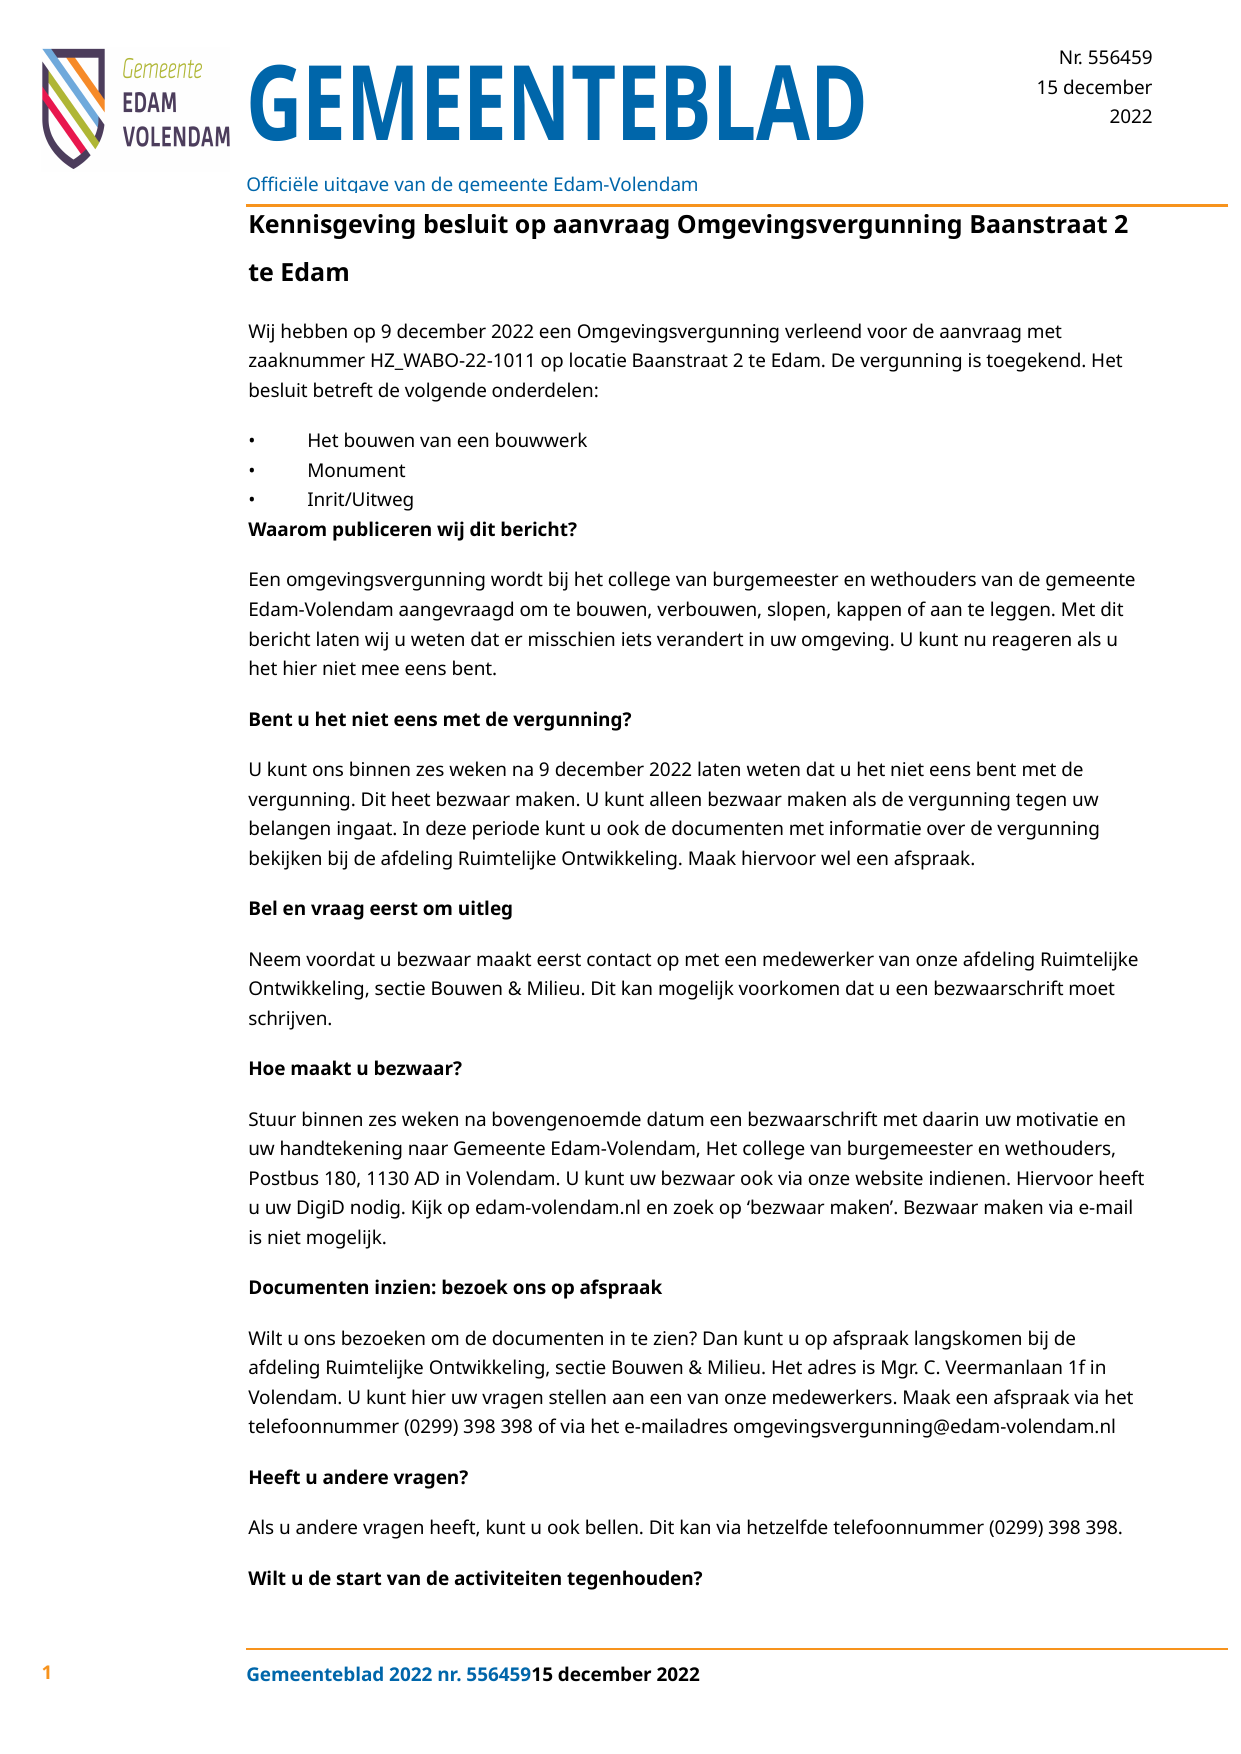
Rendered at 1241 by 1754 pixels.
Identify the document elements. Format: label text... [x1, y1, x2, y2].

text U kunt ons binnen zes weken na 9 december 2022 laten weten dat u het niet eens bent met de vergunning. Dit heet bezwaar maken. U kunt alleen bezwaar maken als de vergunning tegen uw belangen ingaat. In deze periode kunt u ook de documenten met informatie over de vergunning bekijken bij de afdeling Ruimtelijke Ontwikkeling. Maak hiervoor wel een afspraak. [248, 756, 1152, 871]
text Hoe maakt u bezwaar? [248, 1055, 1152, 1081]
list Het bouwen van een bouwwerk [248, 427, 1152, 453]
text Wij hebben op 9 december 2022 een Omgevingsvergunning verleend voor de aanvraag met zaaknummer HZ_WABO-22-1011 op locatie Baanstraat 2 te Edam. De vergunning is toegekend. Het besluit betreft de volgende onderdelen: [248, 318, 1152, 403]
text Wilt u de start van de activiteiten tegenhouden? [248, 1565, 1152, 1591]
list Monument [248, 457, 1152, 483]
picture [41, 47, 231, 172]
text Documenten inzien: bezoek ons op afspraak [248, 1274, 1152, 1300]
text Stuur binnen zes weken na bovengenoemde datum een bezwaarschrift met daarin uw motivatie en uw handtekening naar Gemeente Edam-Volendam, Het college van burgemeester en wethouders, Postbus 180, 1130 AD in Volendam. U kunt uw bezwaar ook via onze website indienen. Hiervoor heeft u uw DigiD nodig. Kijk op edam-volendam.nl en zoek op ‘bezwaar maken’. Bezwaar maken via e-mail is niet mogelijk. [248, 1106, 1152, 1250]
list Inrit/Uitweg [248, 487, 1152, 512]
text Als u andere vragen heeft, kunt u ook bellen. Dit kan via hetzelfde telefoonnummer (0299) 398 398. [248, 1514, 1152, 1540]
text Een omgevingsvergunning wordt bij het college van burgemeester en wethouders van de gemeente Edam-Volendam aangevraagd om te bouwen, verbouwen, slopen, kappen of aan te leggen. Met dit bericht laten wij u weten dat er misschien iets verandert in uw omgeving. U kunt nu reageren als u het hier niet mee eens bent. [248, 567, 1152, 681]
text Heeft u andere vragen? [248, 1464, 1152, 1490]
text Wilt u ons bezoeken om de documenten in te zien? Dan kunt u op afspraak langskomen bij de afdeling Ruimtelijke Ontwikkeling, sectie Bouwen & Milieu. Het adres is Mgr. C. Veermanlaan 1f in Volendam. U kunt hier uw vragen stellen aan een van onze medewerkers. Maak een afspraak via het telefoonnummer (0299) 398 398 of via het e-mailadres omgevingsvergunning@edam-volendam.nl [248, 1325, 1152, 1439]
text Bel en vraag eerst om uitleg [248, 895, 1152, 921]
text Neem voordat u bezwaar maakt eerst contact op met een medewerker van onze afdeling Ruimtelijke Ontwikkeling, sectie Bouwen & Milieu. Dit kan mogelijk voorkomen dat u een bezwaarschrift moet schrijven. [248, 946, 1152, 1031]
text Bent u het niet eens met de vergunning? [248, 706, 1152, 732]
text Waarom publiceren wij dit bericht? [248, 516, 1152, 542]
text Kennisgeving besluit op aanvraag Omgevingsvergunning Baanstraat 2 te Edam [248, 207, 1152, 288]
